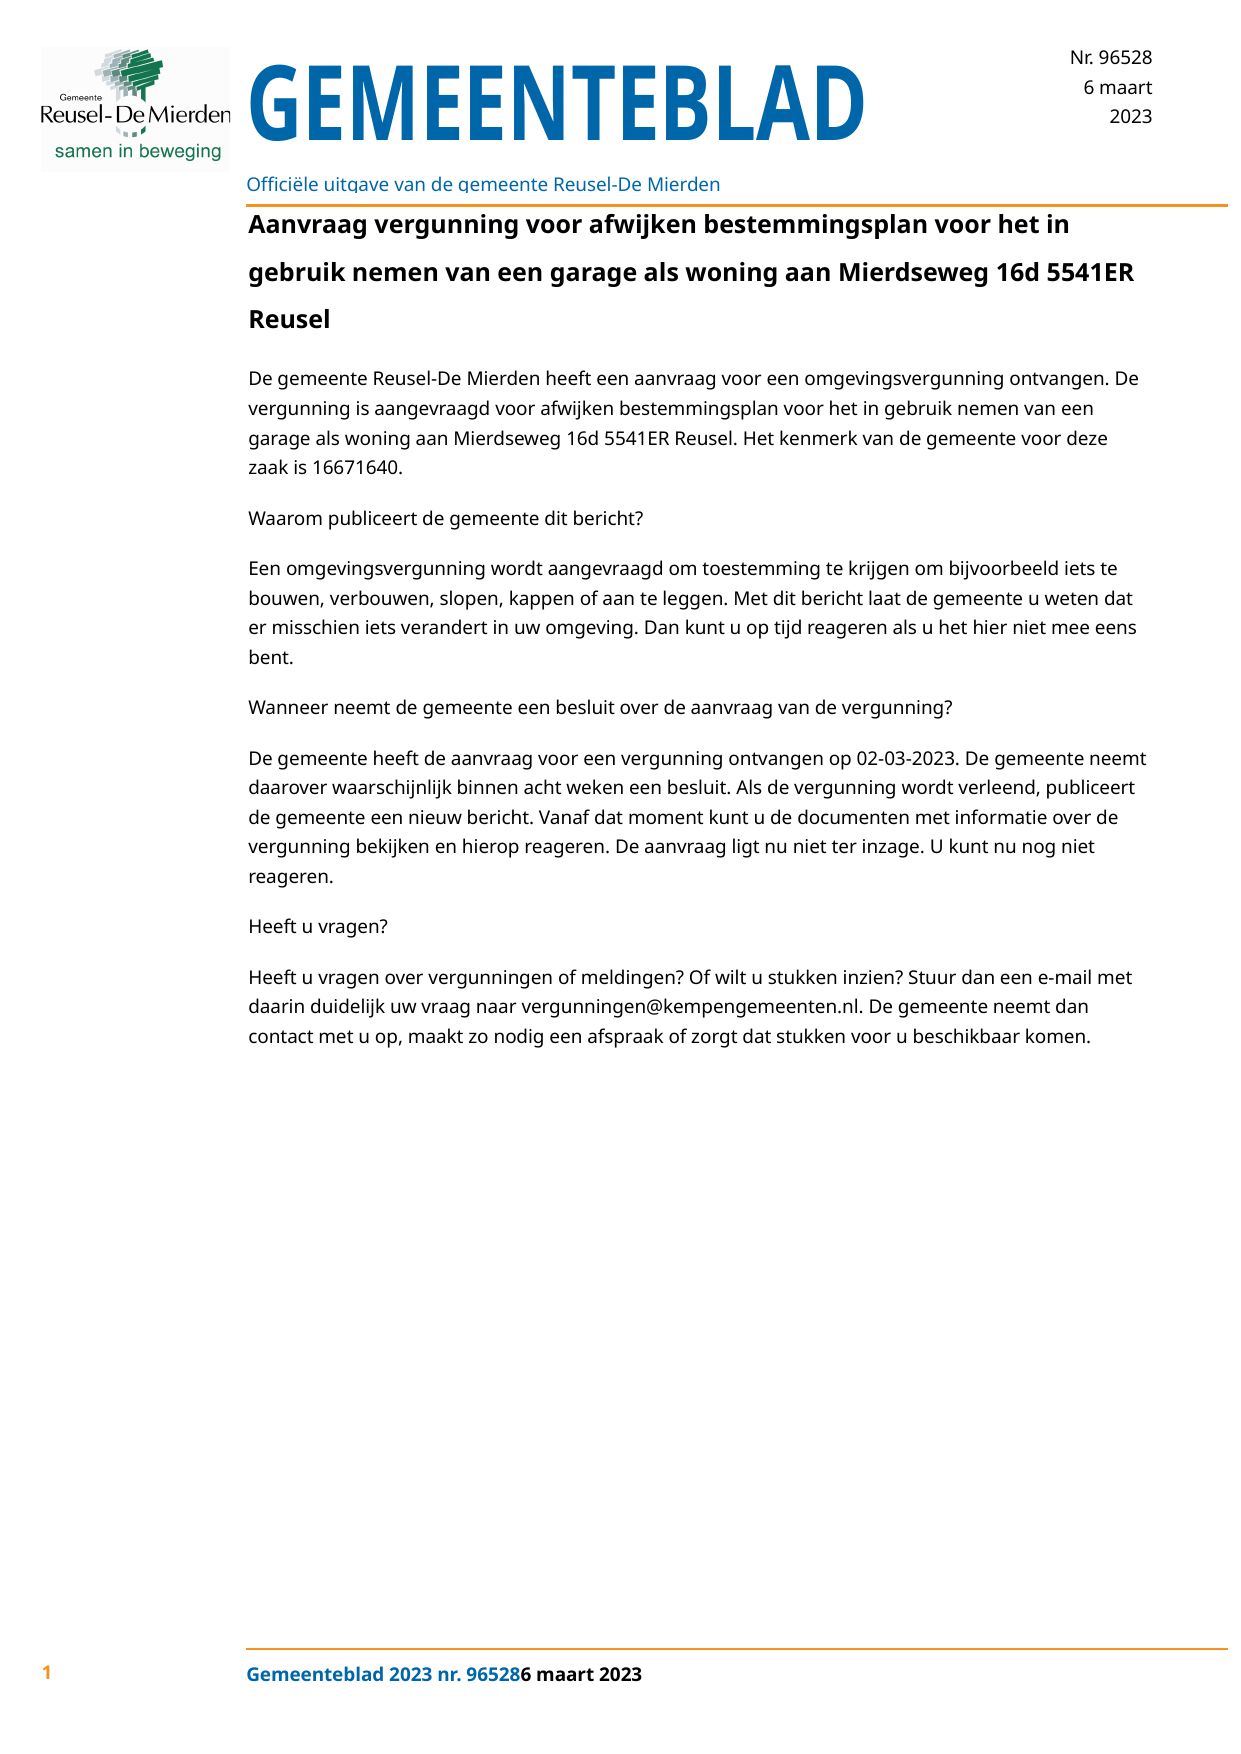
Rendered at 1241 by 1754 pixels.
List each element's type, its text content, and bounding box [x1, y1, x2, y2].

text Een omgevingsvergunning wordt aangevraagd om toestemming te krijgen om bijvoorbeeld iets te bouwen, verbouwen, slopen, kappen of aan te leggen. Met dit bericht laat de gemeente u weten dat er misschien iets verandert in uw omgeving. Dan kunt u op tijd reageren als u het hier niet mee eens bent. [248, 555, 1152, 669]
text Heeft u vragen over vergunningen of meldingen? Of wilt u stukken inzien? Stuur dan een e-mail met daarin duidelijk uw vraag naar vergunningen@kempengemeenten.nl. De gemeente neemt dan contact met u op, maakt zo nodig een afspraak of zorgt dat stukken voor u beschikbaar komen. [248, 964, 1152, 1049]
text Wanneer neemt de gemeente een besluit over de aanvraag van de vergunning? [248, 694, 1152, 720]
picture [41, 47, 231, 172]
text De gemeente heeft de aanvraag voor een vergunning ontvangen op 02-03-2023. De gemeente neemt daarover waarschijnlijk binnen acht weken een besluit. Als de vergunning wordt verleend, publiceert de gemeente een nieuw bericht. Vanaf dat moment kunt u de documenten met informatie over de vergunning bekijken en hierop reageren. De aanvraag ligt nu niet ter inzage. U kunt nu nog niet reageren. [248, 745, 1152, 889]
text Waarom publiceert de gemeente dit bericht? [248, 505, 1152, 530]
text Aanvraag vergunning voor afwijken bestemmingsplan voor het in gebruik nemen van een garage als woning aan Mierdseweg 16d 5541ER Reusel [248, 207, 1152, 336]
text Heeft u vragen? [248, 913, 1152, 939]
text De gemeente Reusel-De Mierden heeft een aanvraag voor een omgevingsvergunning ontvangen. De vergunning is aangevraagd voor afwijken bestemmingsplan voor het in gebruik nemen van een garage als woning aan Mierdseweg 16d 5541ER Reusel. Het kenmerk van de gemeente voor deze zaak is 16671640. [248, 366, 1152, 480]
